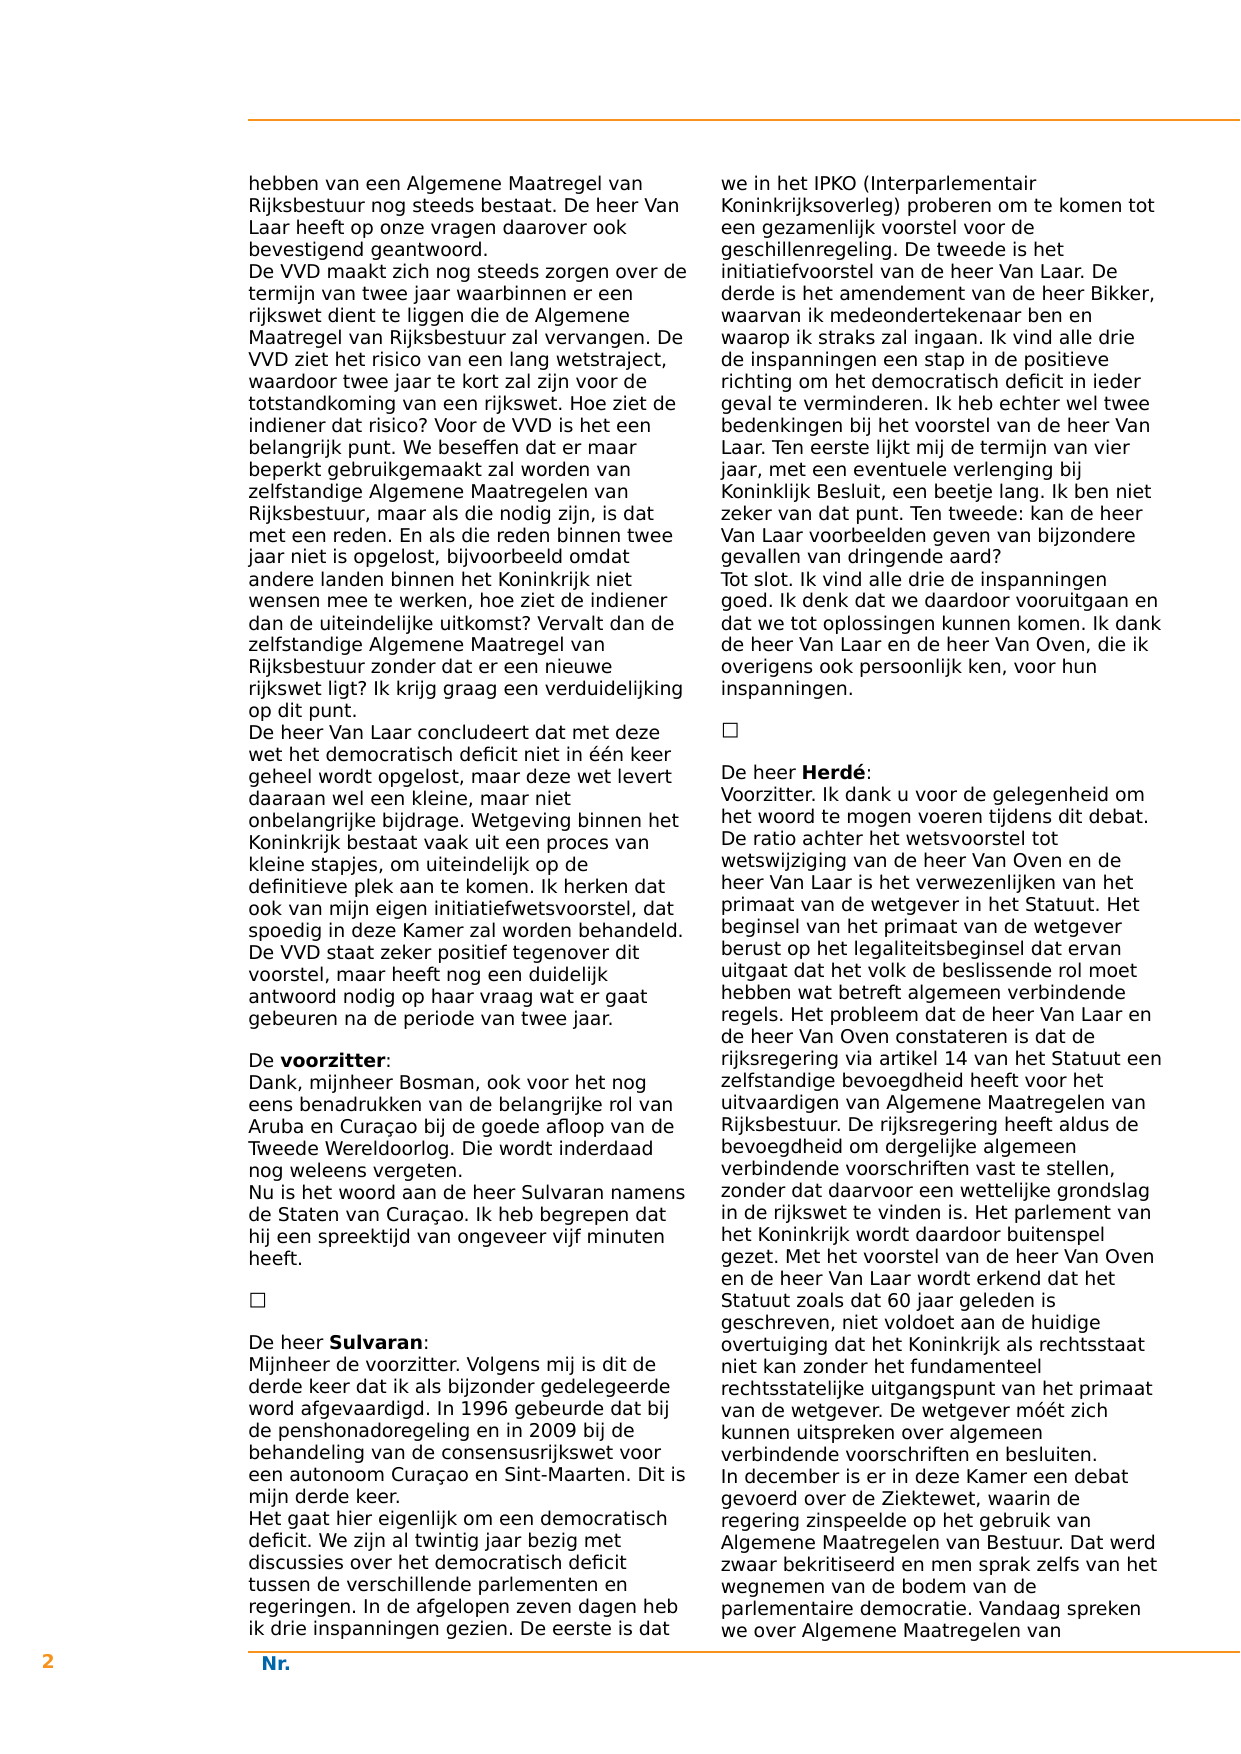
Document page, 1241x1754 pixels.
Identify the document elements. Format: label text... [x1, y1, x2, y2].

text De VVD staat zeker positief tegenover dit voorstel, maar heeft nog een duidelijk antwoord nodig op haar vraag wat er gaat gebeuren na de periode van twee jaar. [248, 942, 691, 1030]
text ⬜ [248, 1290, 691, 1312]
text De heer Van Laar concludeert dat met deze wet het democratisch deficit niet in één keer geheel wordt opgelost, maar deze wet levert daaraan wel een kleine, maar niet onbelangrijke bijdrage. Wetgeving binnen het Koninkrijk bestaat vaak uit een proces van kleine stapjes, om uiteindelijk op de definitieve plek aan te komen. Ik herken dat ook van mijn eigen initiatiefwetsvoorstel, dat spoedig in deze Kamer zal worden behandeld. [248, 722, 691, 942]
text Tot slot. Ik vind alle drie de inspanningen goed. Ik denk dat we daardoor vooruitgaan en dat we tot oplossingen kunnen komen. Ik dank de heer Van Laar en de heer Van Oven, die ik overigens ook persoonlijk ken, voor hun inspanningen. [721, 568, 1163, 700]
text ⬜ [721, 720, 1163, 742]
text De voorzitter: [248, 1050, 691, 1072]
text Mijnheer de voorzitter. Volgens mij is dit de derde keer dat ik als bijzonder gedelegeerde word afgevaardigd. In 1996 gebeurde dat bij de penshonadoregeling en in 2009 bij de behandeling van de consensusrijkswet voor een autonoom Curaçao en Sint-Maarten. Dit is mijn derde keer. [248, 1354, 691, 1508]
text Voorzitter. Ik dank u voor de gelegenheid om het woord te mogen voeren tijdens dit debat. De ratio achter het wetsvoorstel tot wetswijziging van de heer Van Oven en de heer Van Laar is het verwezenlijken van het primaat van de wetgever in het Statuut. Het beginsel van het primaat van de wetgever berust op het legaliteitsbeginsel dat ervan uitgaat dat het volk de beslissende rol moet hebben wat betreft algemeen verbindende regels. Het probleem dat de heer Van Laar en de heer Van Oven constateren is dat de rijksregering via artikel 14 van het Statuut een zelfstandige bevoegdheid heeft voor het uitvaardigen van Algemene Maatregelen van Rijksbestuur. De rijksregering heeft aldus de bevoegdheid om dergelijke algemeen verbindende voorschriften vast te stellen, zonder dat daarvoor een wettelijke grondslag in de rijkswet te vinden is. Het parlement van het Koninkrijk wordt daardoor buitenspel gezet. Met het voorstel van de heer Van Oven en de heer Van Laar wordt erkend dat het Statuut zoals dat 60 jaar geleden is geschreven, niet voldoet aan de huidige overtuiging dat het Koninkrijk als rechtsstaat niet kan zonder het fundamenteel rechtsstatelijke uitgangspunt van het primaat van de wetgever. De wetgever móét zich kunnen uitspreken over algemeen verbindende voorschriften en besluiten. [721, 784, 1163, 1466]
text hebben van een Algemene Maatregel van Rijksbestuur nog steeds bestaat. De heer Van Laar heeft op onze vragen daarover ook bevestigend geantwoord. [248, 173, 691, 261]
text In december is er in deze Kamer een debat gevoerd over de Ziektewet, waarin de regering zinspeelde op het gebruik van Algemene Maatregelen van Bestuur. Dat werd zwaar bekritiseerd en men sprak zelfs van het wegnemen van de bodem van de parlementaire democratie. Vandaag spreken we over Algemene Maatregelen van [721, 1466, 1163, 1641]
text De VVD maakt zich nog steeds zorgen over de termijn van twee jaar waarbinnen er een rijkswet dient te liggen die de Algemene Maatregel van Rijksbestuur zal vervangen. De VVD ziet het risico van een lang wetstraject, waardoor twee jaar te kort zal zijn voor de totstandkoming van een rijkswet. Hoe ziet de indiener dat risico? Voor de VVD is het een belangrijk punt. We beseffen dat er maar beperkt gebruikgemaakt zal worden van zelfstandige Algemene Maatregelen van Rijksbestuur, maar als die nodig zijn, is dat met een reden. En als die reden binnen twee jaar niet is opgelost, bijvoorbeeld omdat andere landen binnen het Koninkrijk niet wensen mee te werken, hoe ziet de indiener dan de uiteindelijke uitkomst? Vervalt dan de zelfstandige Algemene Maatregel van Rijksbestuur zonder dat er een nieuwe rijkswet ligt? Ik krijg graag een verduidelijking op dit punt. [248, 261, 691, 722]
text De heer Sulvaran: [248, 1332, 691, 1354]
text Dank, mijnheer Bosman, ook voor het nog eens benadrukken van de belangrijke rol van Aruba en Curaçao bij de goede afloop van de Tweede Wereldoorlog. Die wordt inderdaad nog weleens vergeten. [248, 1072, 691, 1182]
text Het gaat hier eigenlijk om een democratisch deficit. We zijn al twintig jaar bezig met discussies over het democratisch deficit tussen de verschillende parlementen en regeringen. In de afgelopen zeven dagen heb ik drie inspanningen gezien. De eerste is dat [248, 1508, 691, 1639]
text De heer Herdé: [721, 762, 1163, 784]
text we in het IPKO (Interparlementair Koninkrijksoverleg) proberen om te komen tot een gezamenlijk voorstel voor de geschillenregeling. De tweede is het initiatiefvoorstel van de heer Van Laar. De derde is het amendement van de heer Bikker, waarvan ik medeondertekenaar ben en waarop ik straks zal ingaan. Ik vind alle drie de inspanningen een stap in de positieve richting om het democratisch deficit in ieder geval te verminderen. Ik heb echter wel twee bedenkingen bij het voorstel van de heer Van Laar. Ten eerste lijkt mij de termijn van vier jaar, met een eventuele verlenging bij Koninklijk Besluit, een beetje lang. Ik ben niet zeker van dat punt. Ten tweede: kan de heer Van Laar voorbeelden geven van bijzondere gevallen van dringende aard? [721, 173, 1163, 568]
text Nu is het woord aan de heer Sulvaran namens de Staten van Curaçao. Ik heb begrepen dat hij een spreektijd van ongeveer vijf minuten heeft. [248, 1182, 691, 1270]
